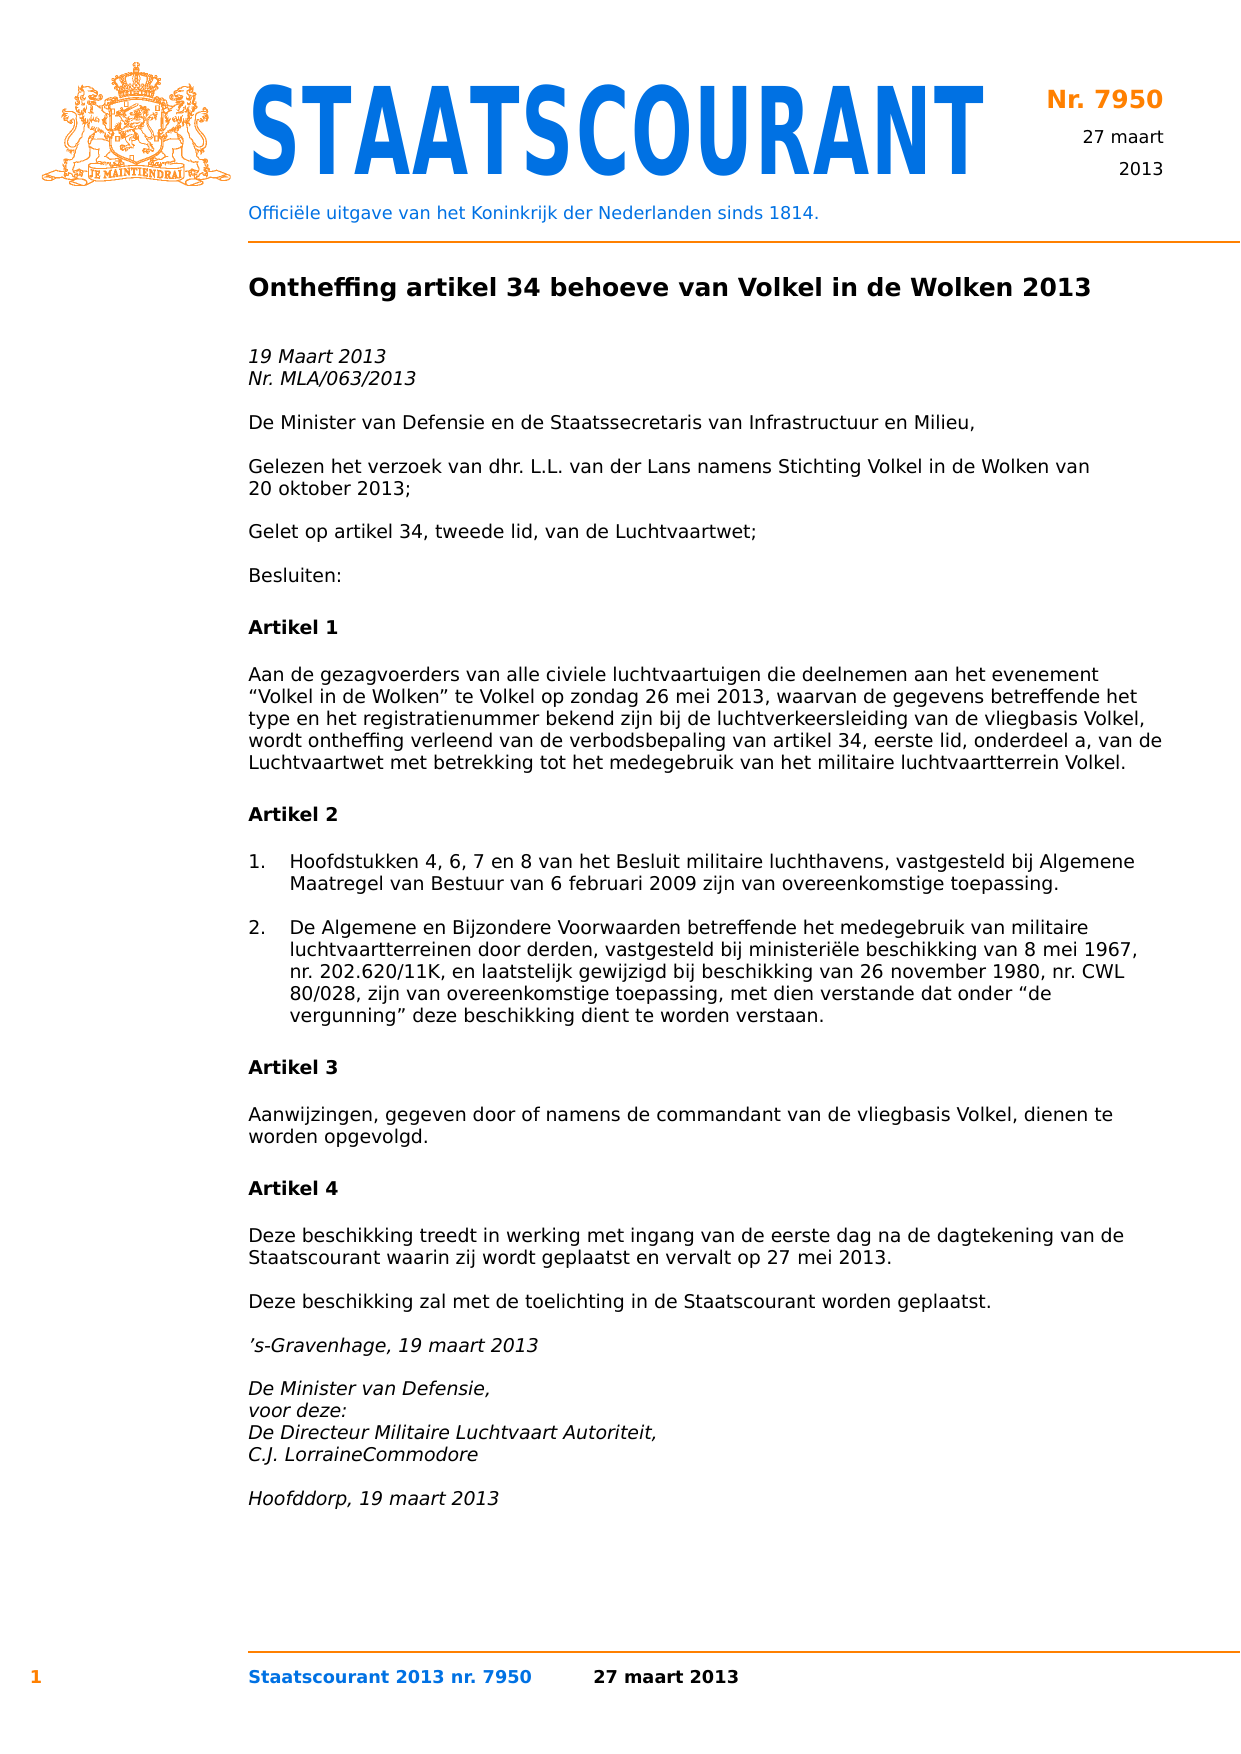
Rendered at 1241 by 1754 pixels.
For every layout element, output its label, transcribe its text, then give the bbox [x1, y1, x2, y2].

table_header [25, 62, 248, 241]
table_header STAATSCOURANT [248, 62, 998, 203]
subtitle Artikel 2 [248, 804, 1163, 826]
table_cell 2013 [998, 153, 1240, 203]
text 1. Hoofdstukken 4, 6, 7 en 8 van het Besluit militaire luchthavens, vastgesteld bij Algemene Maatregel van Bestuur van 6 februari 2009 zijn van overeenkomstige toepassing. [248, 851, 1163, 895]
subtitle Artikel 4 [248, 1178, 1163, 1200]
text 19 Maart 2013 [248, 346, 1163, 368]
text Aanwijzingen, gegeven door of namens de commandant van de vliegbasis Volkel, dienen te worden opgevolgd. [248, 1104, 1163, 1148]
subtitle Artikel 1 [248, 617, 1163, 639]
text Gelet op artikel 34, tweede lid, van de Luchtvaartwet; [248, 521, 1163, 543]
subtitle Artikel 3 [248, 1057, 1163, 1079]
text ’s-Gravenhage, 19 maart 2013 [248, 1334, 1163, 1356]
text Gelezen het verzoek van dhr. L.L. van der Lans namens Stichting Volkel in de Wolken van 20 oktober 2013; [248, 456, 1163, 499]
table_header Nr. 7950 [998, 62, 1240, 121]
text De Minister van Defensie en de Staatssecretaris van Infrastructuur en Milieu, [248, 412, 1163, 434]
text Hoofddorp, 19 maart 2013 [248, 1488, 1163, 1510]
text 2. De Algemene en Bijzondere Voorwaarden betreffende het medegebruik van militaire luchtvaartterreinen door derden, vastgesteld bij ministeriële beschikking van 8 mei 1967, nr. 202.620/11K, en laatstelijk gewijzigd bij beschikking van 26 november 1980, nr. CWL 80/028, zijn van overeenkomstige toepassing, met dien verstande dat onder “de vergunning” deze beschikking dient te worden verstaan. [248, 917, 1163, 1027]
text De Minister van Defensie, voor deze: De Directeur Militaire Luchtvaart Autoriteit, C.J. LorraineCommodore [248, 1378, 1163, 1466]
picture [41, 62, 231, 186]
text Deze beschikking zal met de toelichting in de Staatscourant worden geplaatst. [248, 1291, 1163, 1313]
text Besluiten: [248, 565, 1163, 587]
text Aan de gezagvoerders van alle civiele luchtvaartuigen die deelnemen aan het evenement “Volkel in de Wolken” te Volkel op zondag 26 mei 2013, waarvan de gegevens betreffende het type en het registratienummer bekend zijn bij de luchtverkeersleiding van de vliegbasis Volkel, wordt ontheffing verleend van de verbodsbepaling van artikel 34, eerste lid, onderdeel a, van de Luchtvaartwet met betrekking tot het medegebruik van het militaire luchtvaartterrein Volkel. [248, 664, 1163, 774]
table_cell Officiële uitgave van het Koninkrijk der Nederlanden sinds 1814. [248, 203, 1240, 241]
text Nr. MLA/063/2013 [248, 368, 1163, 390]
table_cell 27 maart [998, 121, 1240, 153]
subtitle Ontheffing artikel 34 behoeve van Volkel in de Wolken 2013 [248, 273, 1163, 302]
text Deze beschikking treedt in werking met ingang van de eerste dag na de dagtekening van de Staatscourant waarin zij wordt geplaatst en vervalt op 27 mei 2013. [248, 1225, 1163, 1269]
